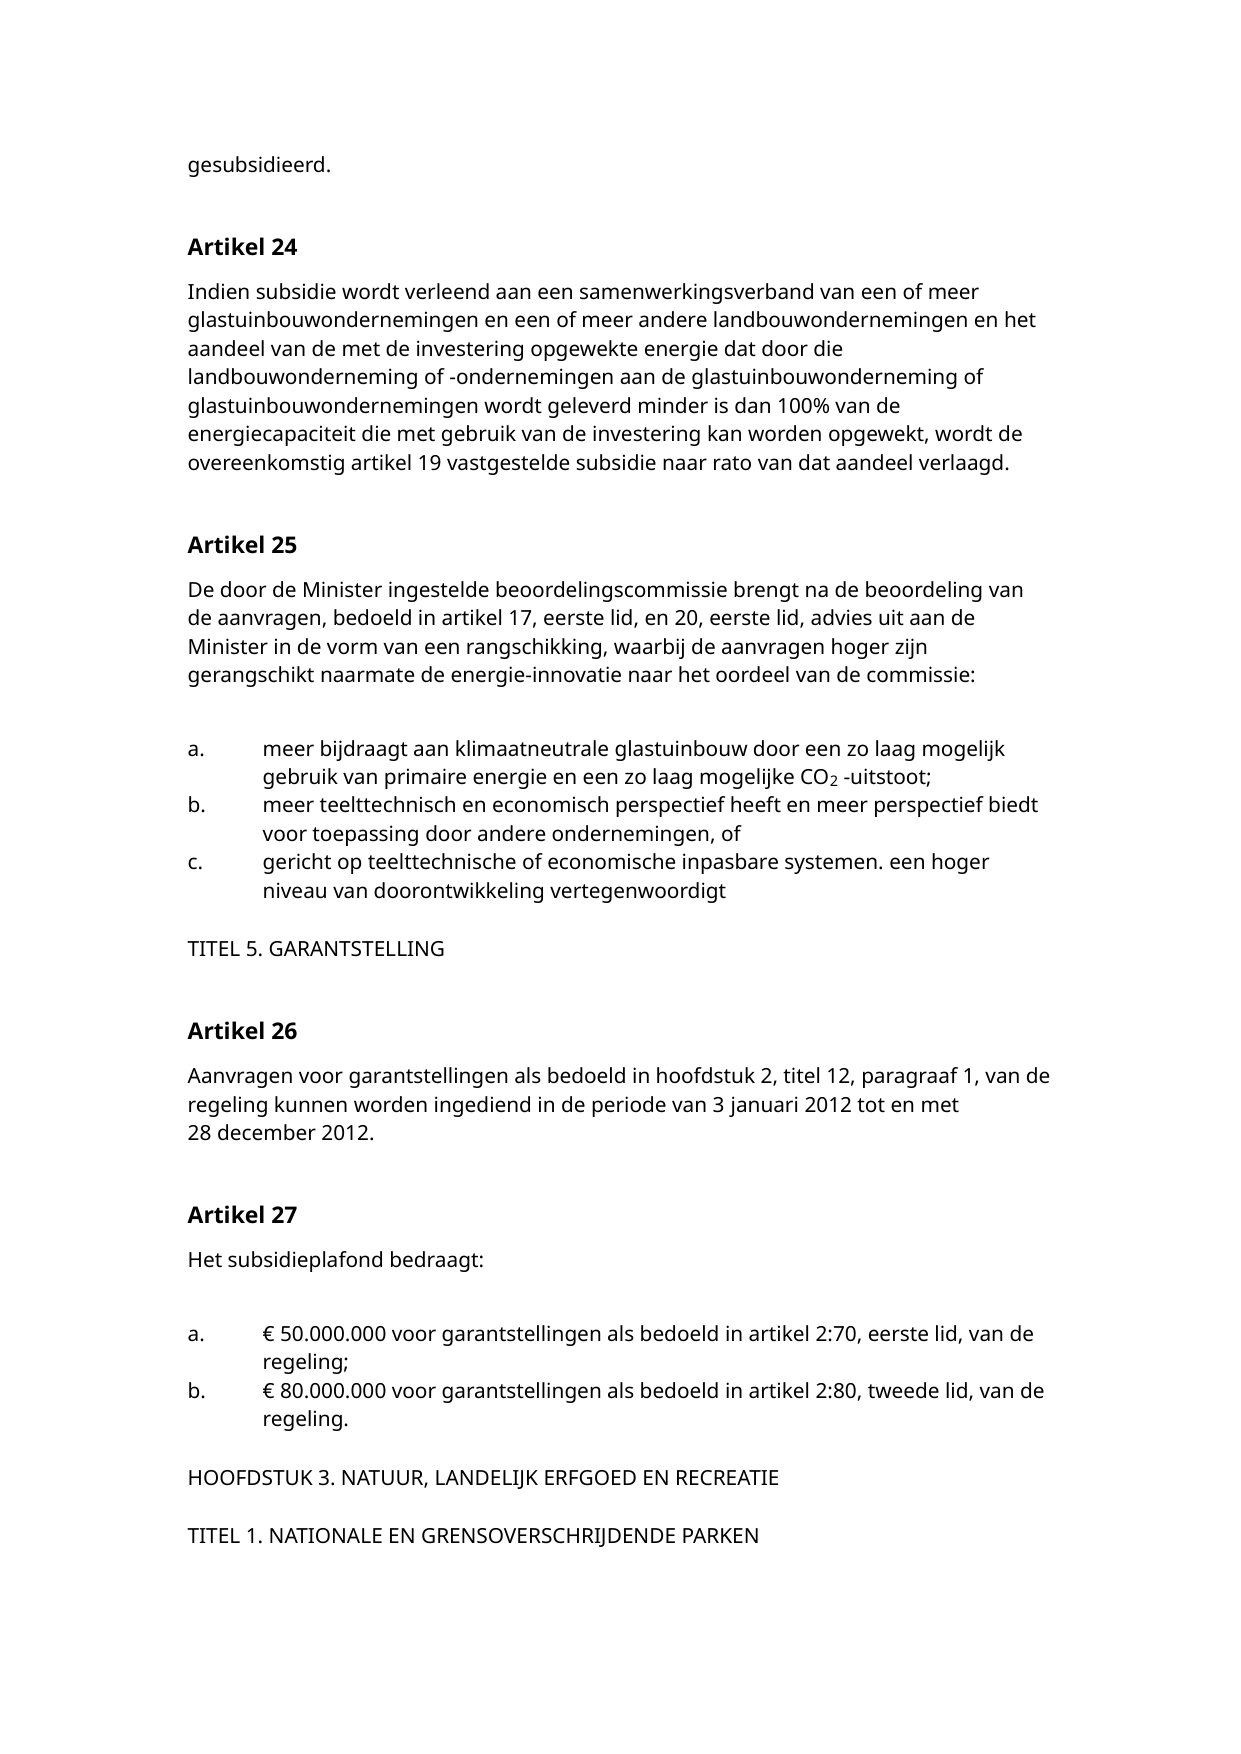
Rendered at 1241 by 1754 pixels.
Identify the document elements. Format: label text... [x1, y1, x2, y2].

text Het subsidieplafond bedraagt: [187, 1246, 1053, 1274]
list € 50.000.000 voor garantstellingen als bedoeld in artikel 2:70, eerste lid, van de regeling; [187, 1319, 1053, 1376]
subtitle Artikel 25 [187, 529, 1053, 560]
text gesubsidieerd. [187, 150, 1053, 178]
list € 80.000.000 voor garantstellingen als bedoeld in artikel 2:80, tweede lid, van de regeling. [187, 1376, 1053, 1433]
subtitle Artikel 24 [187, 231, 1053, 262]
list meer bijdraagt aan klimaatneutrale glastuinbouw door een zo laag mogelijk gebruik van primaire energie en een zo laag mogelijke CO2 -uitstoot; [187, 734, 1053, 791]
text De door de Minister ingestelde beoordelingscommissie brengt na de beoordeling van de aanvragen, bedoeld in artikel 17, eerste lid, en 20, eerste lid, advies uit aan de Minister in de vorm van een rangschikking, waarbij de aanvragen hoger zijn gerangschikt naarmate de energie-innovatie naar het oordeel van de commissie: [187, 575, 1053, 689]
subtitle Artikel 27 [187, 1199, 1053, 1231]
subtitle TITEL 1. NATIONALE EN GRENSOVERSCHRIJDENDE PARKEN [187, 1521, 1053, 1550]
list meer teelttechnisch en economisch perspectief heeft en meer perspectief biedt voor toepassing door andere ondernemingen, of [187, 791, 1053, 847]
subtitle HOOFDSTUK 3. NATUUR, LANDELIJK ERFGOED EN RECREATIE [187, 1463, 1053, 1491]
list gericht op teelttechnische of economische inpasbare systemen. een hoger niveau van doorontwikkeling vertegenwoordigt [187, 847, 1053, 904]
subtitle Artikel 26 [187, 1015, 1053, 1047]
text Indien subsidie wordt verleend aan een samenwerkingsverband van een of meer glastuinbouwondernemingen en een of meer andere landbouwondernemingen en het aandeel van de met de investering opgewekte energie dat door die landbouwonderneming of -ondernemingen aan de glastuinbouwonderneming of glastuinbouwondernemingen wordt geleverd minder is dan 100% van de energiecapaciteit die met gebruik van de investering kan worden opgewekt, wordt de overeenkomstig artikel 19 vastgestelde subsidie naar rato van dat aandeel verlaagd. [187, 277, 1053, 476]
subtitle TITEL 5. GARANTSTELLING [187, 934, 1053, 963]
text Aanvragen voor garantstellingen als bedoeld in hoofdstuk 2, titel 12, paragraaf 1, van de regeling kunnen worden ingediend in de periode van 3 januari 2012 tot en met 28 december 2012. [187, 1062, 1053, 1147]
